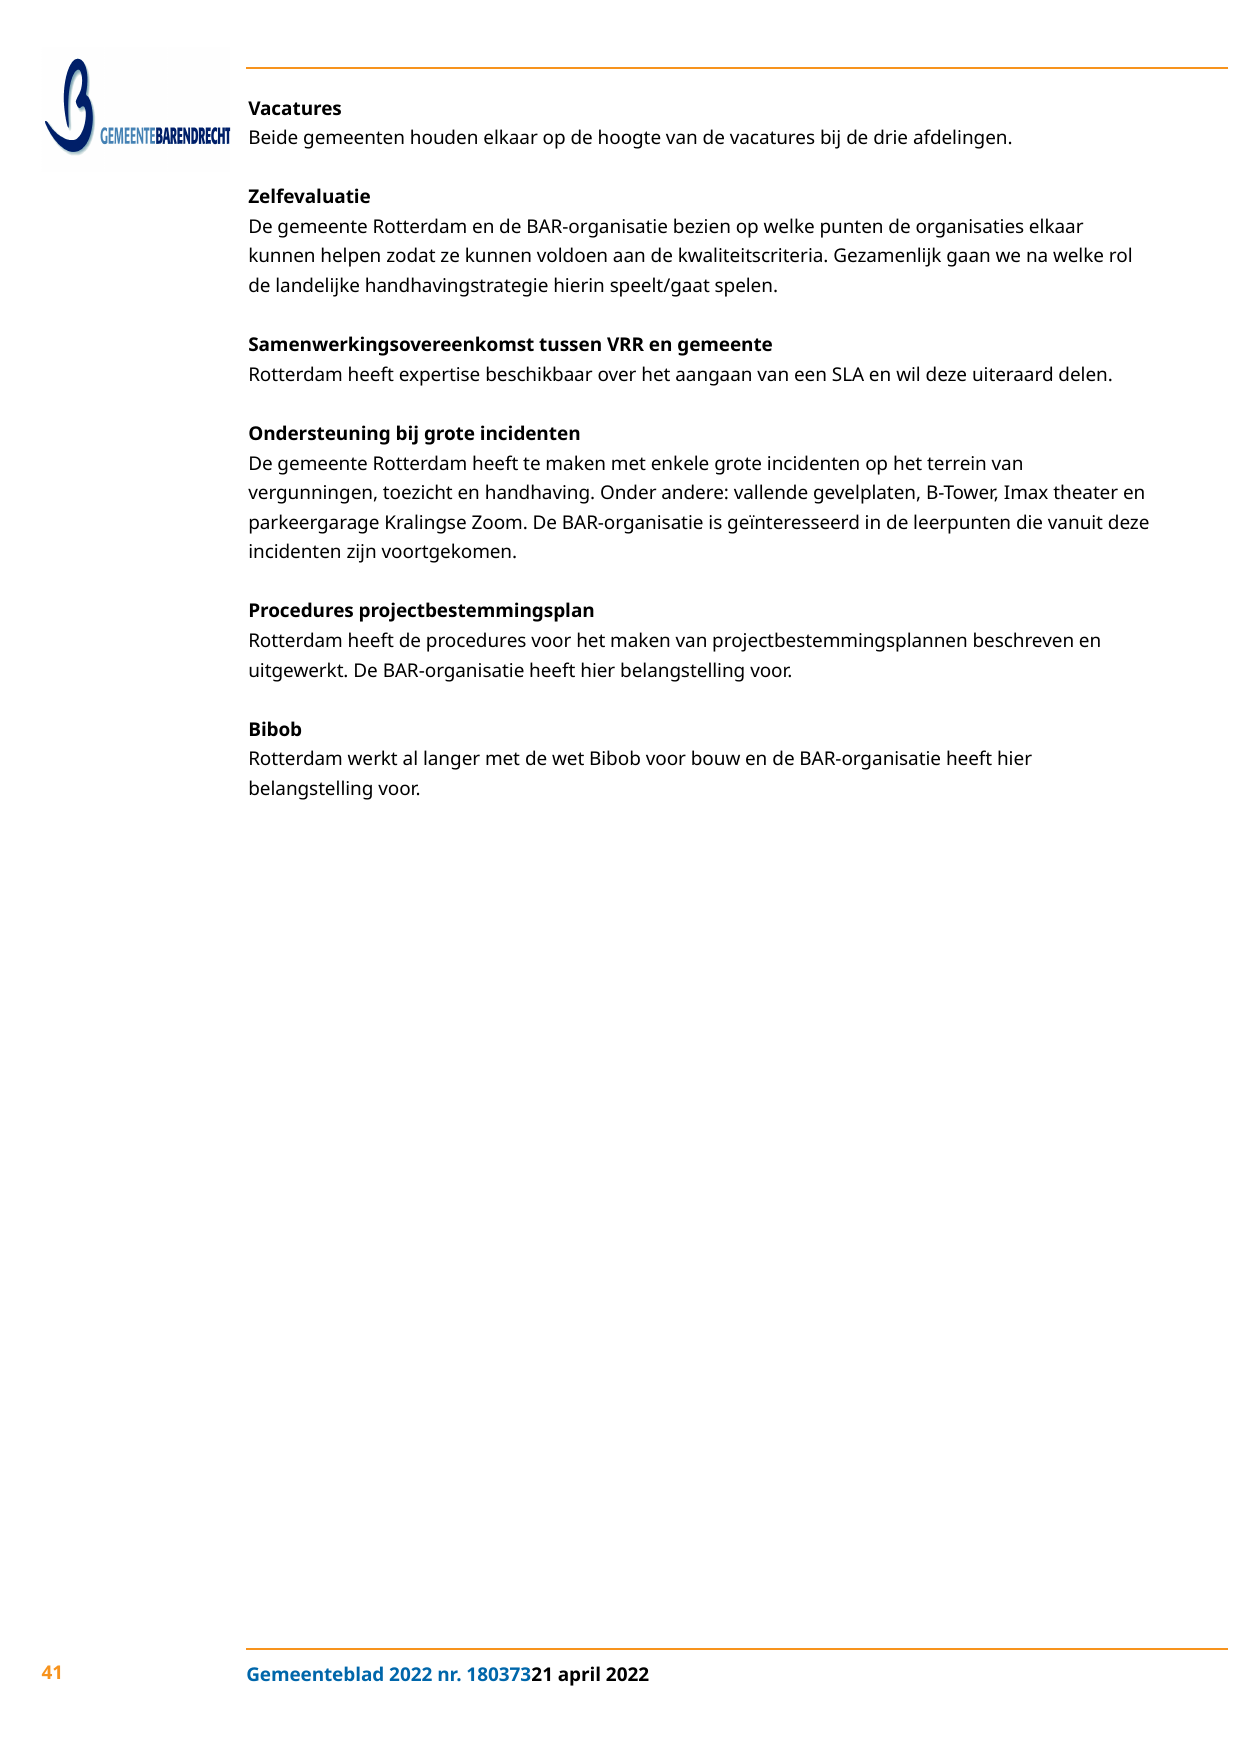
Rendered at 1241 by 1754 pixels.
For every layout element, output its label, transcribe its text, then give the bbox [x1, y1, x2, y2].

text Beide gemeenten houden elkaar op de hoogte van de vacatures bij de drie afdelingen. [248, 124, 1152, 150]
text Samenwerkingsovereenkomst tussen VRR en gemeente [248, 331, 1152, 357]
text Zelfevaluatie [248, 183, 1152, 209]
text De gemeente Rotterdam heeft te maken met enkele grote incidenten op het terrein van vergunningen, toezicht en handhaving. Onder andere: vallende gevelplaten, B-Tower, Imax theater en parkeergarage Kralingse Zoom. De BAR-organisatie is geïnteresseerd in de leerpunten die vanuit deze incidenten zijn voortgekomen. [248, 450, 1152, 564]
text Bibob [248, 716, 1152, 742]
text Procedures projectbestemmingsplan [248, 598, 1152, 623]
text De gemeente Rotterdam en de BAR-organisatie bezien op welke punten de organisaties elkaar kunnen helpen zodat ze kunnen voldoen aan de kwaliteitscriteria. Gezamenlijk gaan we na welke rol de landelijke handhavingstrategie hierin speelt/gaat spelen. [248, 213, 1152, 298]
text Vacatures [248, 95, 1152, 121]
text Rotterdam werkt al langer met de wet Bibob voor bouw en de BAR-organisatie heeft hier belangstelling voor. [248, 746, 1152, 801]
text Rotterdam heeft de procedures voor het maken van projectbestemmingsplannen beschreven en uitgewerkt. De BAR-organisatie heeft hier belangstelling voor. [248, 627, 1152, 683]
text Ondersteuning bij grote incidenten [248, 420, 1152, 446]
text Rotterdam heeft expertise beschikbaar over het aangaan van een SLA en wil deze uiteraard delen. [248, 361, 1152, 387]
picture [41, 47, 231, 172]
